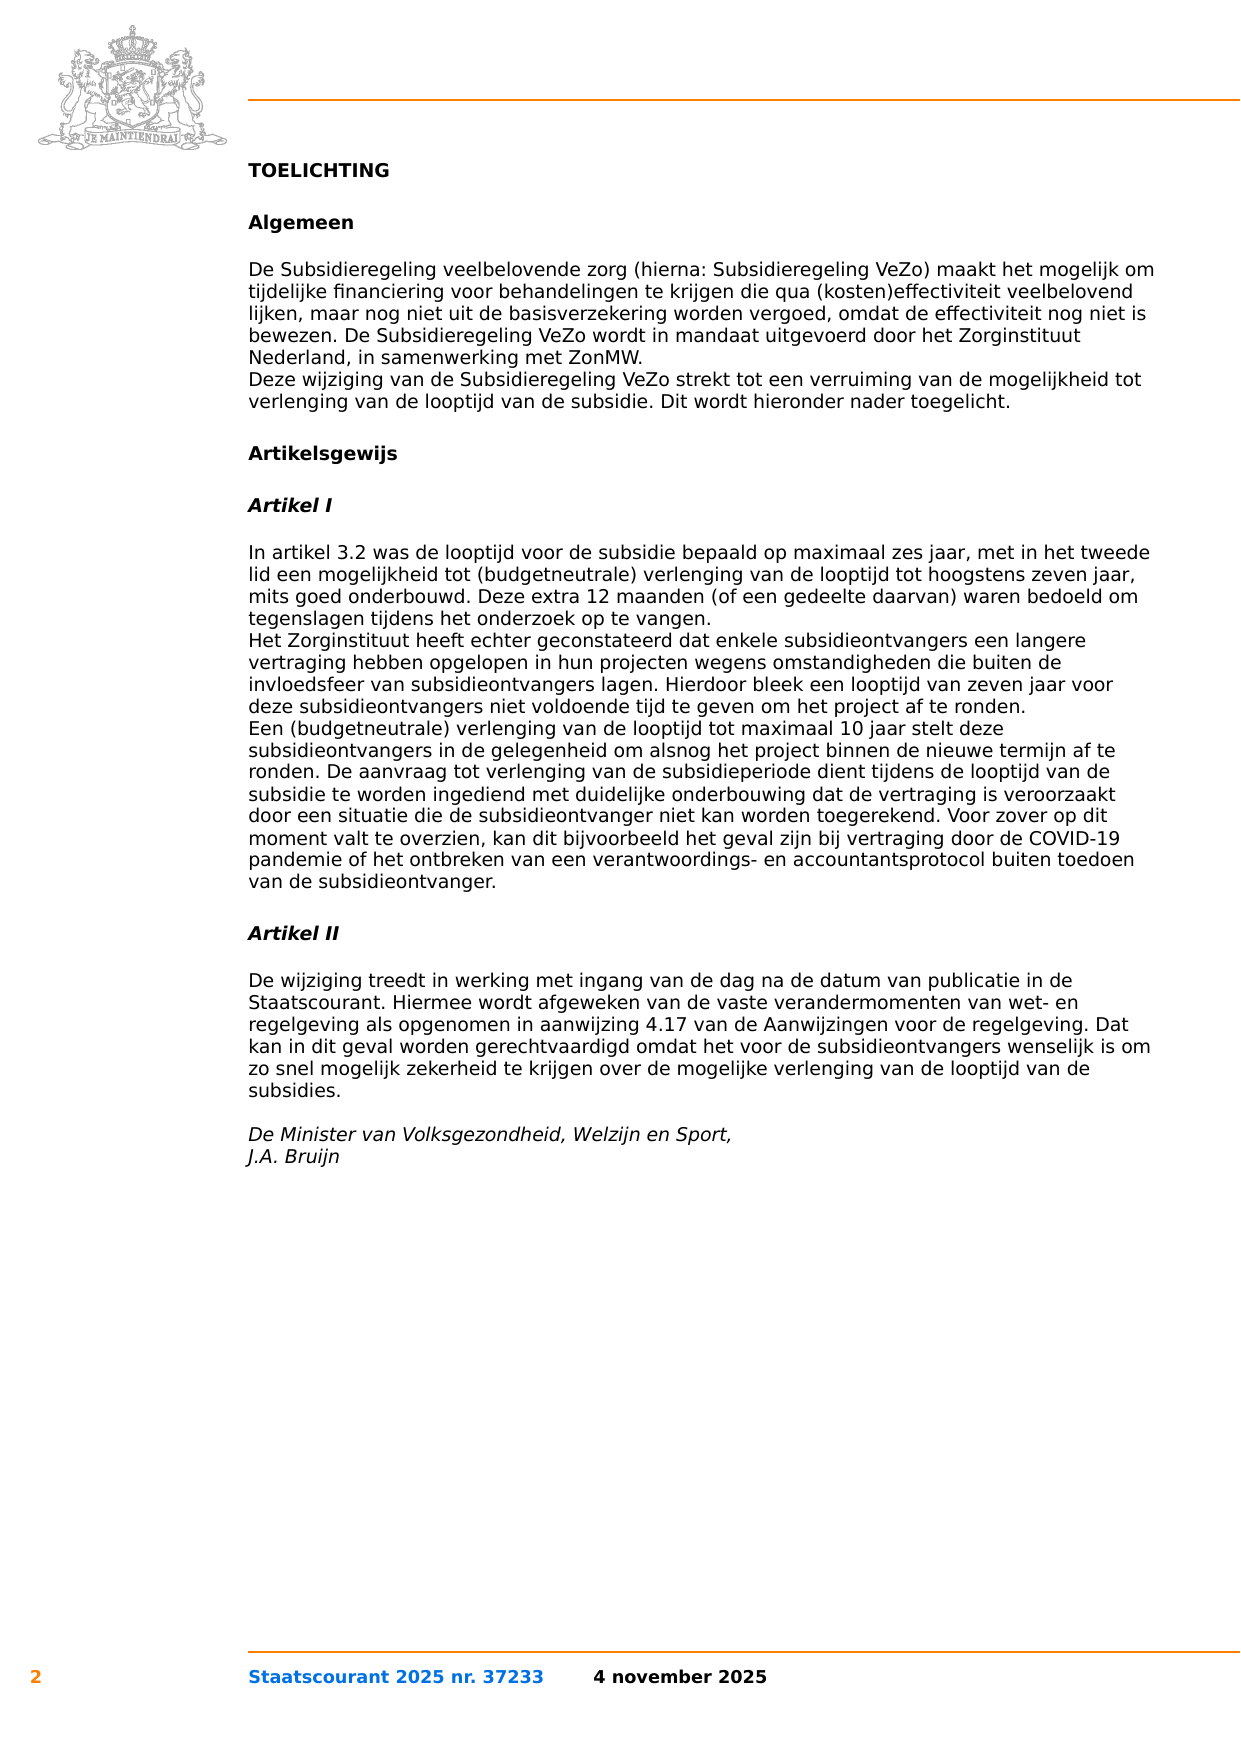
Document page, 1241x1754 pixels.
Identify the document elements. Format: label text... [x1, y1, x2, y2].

subtitle Artikelsgewijs [248, 443, 1163, 465]
subtitle TOELICHTING [248, 160, 1163, 182]
text Deze wijziging van de Subsidieregeling VeZo strekt tot een verruiming van de mogelijkheid tot verlenging van de looptijd van de subsidie. Dit wordt hieronder nader toegelicht. [248, 369, 1163, 413]
text De wijziging treedt in werking met ingang van de dag na de datum van publicatie in de Staatscourant. Hiermee wordt afgeweken van de vaste verandermomenten van wet- en regelgeving als opgenomen in aanwijzing 4.17 van de Aanwijzingen voor de regelgeving. Dat kan in dit geval worden gerechtvaardigd omdat het voor de subsidieontvangers wenselijk is om zo snel mogelijk zekerheid te krijgen over de mogelijke verlenging van de looptijd van de subsidies. [248, 970, 1163, 1102]
subtitle Artikel I [248, 495, 1163, 517]
subtitle Algemeen [248, 212, 1163, 234]
subtitle Artikel II [248, 923, 1163, 945]
text Een (budgetneutrale) verlenging van de looptijd tot maximaal 10 jaar stelt deze subsidieontvangers in de gelegenheid om alsnog het project binnen de nieuwe termijn af te ronden. De aanvraag tot verlenging van de subsidieperiode dient tijdens de looptijd van de subsidie te worden ingediend met duidelijke onderbouwing dat de vertraging is veroorzaakt door een situatie die de subsidieontvanger niet kan worden toegerekend. Voor zover op dit moment valt te overzien, kan dit bijvoorbeeld het geval zijn bij vertraging door de COVID-19 pandemie of het ontbreken van een verantwoordings- en accountantsprotocol buiten toedoen van de subsidieontvanger. [248, 717, 1163, 893]
text De Minister van Volksgezondheid, Welzijn en Sport, J.A. Bruijn [248, 1124, 1163, 1168]
picture [38, 25, 227, 150]
text De Subsidieregeling veelbelovende zorg (hierna: Subsidieregeling VeZo) maakt het mogelijk om tijdelijke financiering voor behandelingen te krijgen die qua (kosten)effectiviteit veelbelovend lijken, maar nog niet uit de basisverzekering worden vergoed, omdat de effectiviteit nog niet is bewezen. De Subsidieregeling VeZo wordt in mandaat uitgevoerd door het Zorginstituut Nederland, in samenwerking met ZonMW. [248, 259, 1163, 369]
text In artikel 3.2 was de looptijd voor de subsidie bepaald op maximaal zes jaar, met in het tweede lid een mogelijkheid tot (budgetneutrale) verlenging van de looptijd tot hoogstens zeven jaar, mits goed onderbouwd. Deze extra 12 maanden (of een gedeelte daarvan) waren bedoeld om tegenslagen tijdens het onderzoek op te vangen. [248, 542, 1163, 629]
text Het Zorginstituut heeft echter geconstateerd dat enkele subsidieontvangers een langere vertraging hebben opgelopen in hun projecten wegens omstandigheden die buiten de invloedsfeer van subsidieontvangers lagen. Hierdoor bleek een looptijd van zeven jaar voor deze subsidieontvangers niet voldoende tijd te geven om het project af te ronden. [248, 629, 1163, 717]
